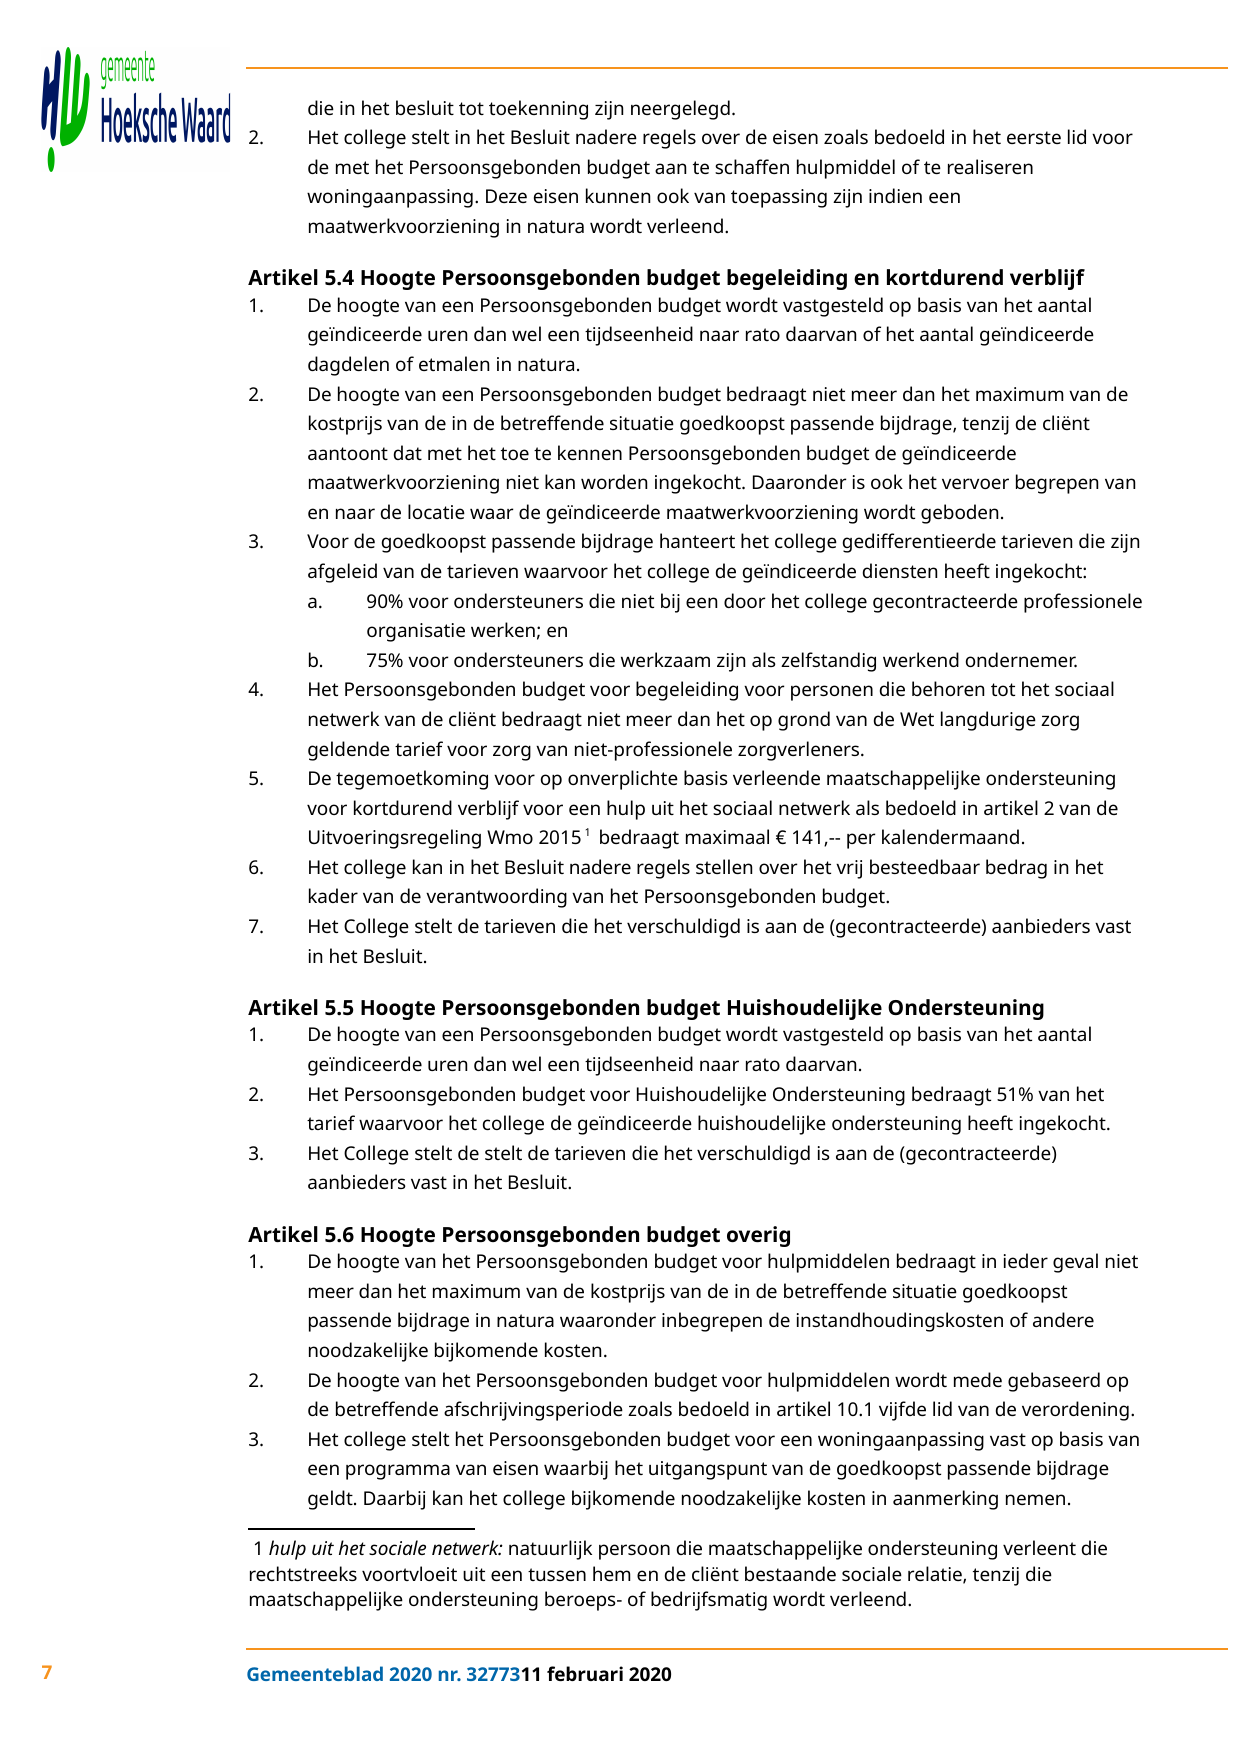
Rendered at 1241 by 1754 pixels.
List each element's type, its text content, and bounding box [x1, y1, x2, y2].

list Voor de goedkoopst passende bijdrage hanteert het college gedifferentieerde tarieven die zijn afgeleid van de tarieven waarvoor het college de geïndiceerde diensten heeft ingekocht: [248, 529, 1152, 584]
list Het College stelt de stelt de tarieven die het verschuldigd is aan de (gecontracteerde) aanbieders vast in het Besluit. [248, 1140, 1152, 1195]
list Het Persoonsgebonden budget voor Huishoudelijke Ondersteuning bedraagt 51% van het tarief waarvoor het college de geïndiceerde huishoudelijke ondersteuning heeft ingekocht. [248, 1081, 1152, 1136]
text Artikel 5.4 Hoogte Persoonsgebonden budget begeleiding en kortdurend verblijf [248, 263, 1152, 292]
list Het college kan in het Besluit nadere regels stellen over het vrij besteedbaar bedrag in het kader van de verantwoording van het Persoonsgebonden budget. [248, 854, 1152, 909]
list De hoogte van een Persoonsgebonden budget wordt vastgesteld op basis van het aantal geïndiceerde uren dan wel een tijdseenheid naar rato daarvan. [248, 1022, 1152, 1077]
list Het Persoonsgebonden budget voor begeleiding voor personen die behoren tot het sociaal netwerk van de cliënt bedraagt niet meer dan het op grond van de Wet langdurige zorg geldende tarief voor zorg van niet-professionele zorgverleners. [248, 677, 1152, 761]
list 90% voor ondersteuners die niet bij een door het college gecontracteerde professionele organisatie werken; en [307, 588, 1152, 643]
text Artikel 5.6 Hoogte Persoonsgebonden budget overig [248, 1220, 1152, 1248]
list De hoogte van het Persoonsgebonden budget voor hulpmiddelen wordt mede gebaseerd op de betreffende afschrijvingsperiode zoals bedoeld in artikel 10.1 vijfde lid van de verordening. [248, 1367, 1152, 1422]
picture [41, 47, 231, 172]
list Het college stelt het Persoonsgebonden budget voor een woningaanpassing vast op basis van een programma van eisen waarbij het uitgangspunt van de goedkoopst passende bijdrage geldt. Daarbij kan het college bijkomende noodzakelijke kosten in aanmerking nemen. [248, 1426, 1152, 1511]
list Het College stelt de tarieven die het verschuldigd is aan de (gecontracteerde) aanbieders vast in het Besluit. [248, 913, 1152, 968]
list De hoogte van het Persoonsgebonden budget voor hulpmiddelen bedraagt in ieder geval niet meer dan het maximum van de kostprijs van de in de betreffende situatie goedkoopst passende bijdrage in natura waaronder inbegrepen de instandhoudingskosten of andere noodzakelijke bijkomende kosten. [248, 1248, 1152, 1363]
list Het college stelt in het Besluit nadere regels over de eisen zoals bedoeld in het eerste lid voor de met het Persoonsgebonden budget aan te schaffen hulpmiddel of te realiseren woningaanpassing. Deze eisen kunnen ook van toepassing zijn indien een maatwerkvoorziening in natura wordt verleend. [248, 124, 1152, 239]
list die in het besluit tot toekenning zijn neergelegd. [248, 95, 1152, 121]
list De tegemoetkoming voor op onverplichte basis verleende maatschappelijke ondersteuning voor kortdurend verblijf voor een hulp uit het sociaal netwerk als bedoeld in artikel 2 van de Uitvoeringsregeling Wmo 2015 bedraagt maximaal € 141,-- per kalendermaand. [248, 765, 1152, 850]
list hulp uit het sociale netwerk: natuurlijk persoon die maatschappelijke ondersteuning verleent die rechtstreeks voortvloeit uit een tussen hem en de cliënt bestaande sociale relatie, tenzij die maatschappelijke ondersteuning beroeps- of bedrijfsmatig wordt verleend. [248, 1535, 1152, 1612]
list De hoogte van een Persoonsgebonden budget bedraagt niet meer dan het maximum van de kostprijs van de in de betreffende situatie goedkoopst passende bijdrage, tenzij de cliënt aantoont dat met het toe te kennen Persoonsgebonden budget de geïndiceerde maatwerkvoorziening niet kan worden ingekocht. Daaronder is ook het vervoer begrepen van en naar de locatie waar de geïndiceerde maatwerkvoorziening wordt geboden. [248, 381, 1152, 525]
list De hoogte van een Persoonsgebonden budget wordt vastgesteld op basis van het aantal geïndiceerde uren dan wel een tijdseenheid naar rato daarvan of het aantal geïndiceerde dagdelen of etmalen in natura. [248, 292, 1152, 377]
list 75% voor ondersteuners die werkzaam zijn als zelfstandig werkend ondernemer. [307, 647, 1152, 673]
text Artikel 5.5 Hoogte Persoonsgebonden budget Huishoudelijke Ondersteuning [248, 993, 1152, 1022]
